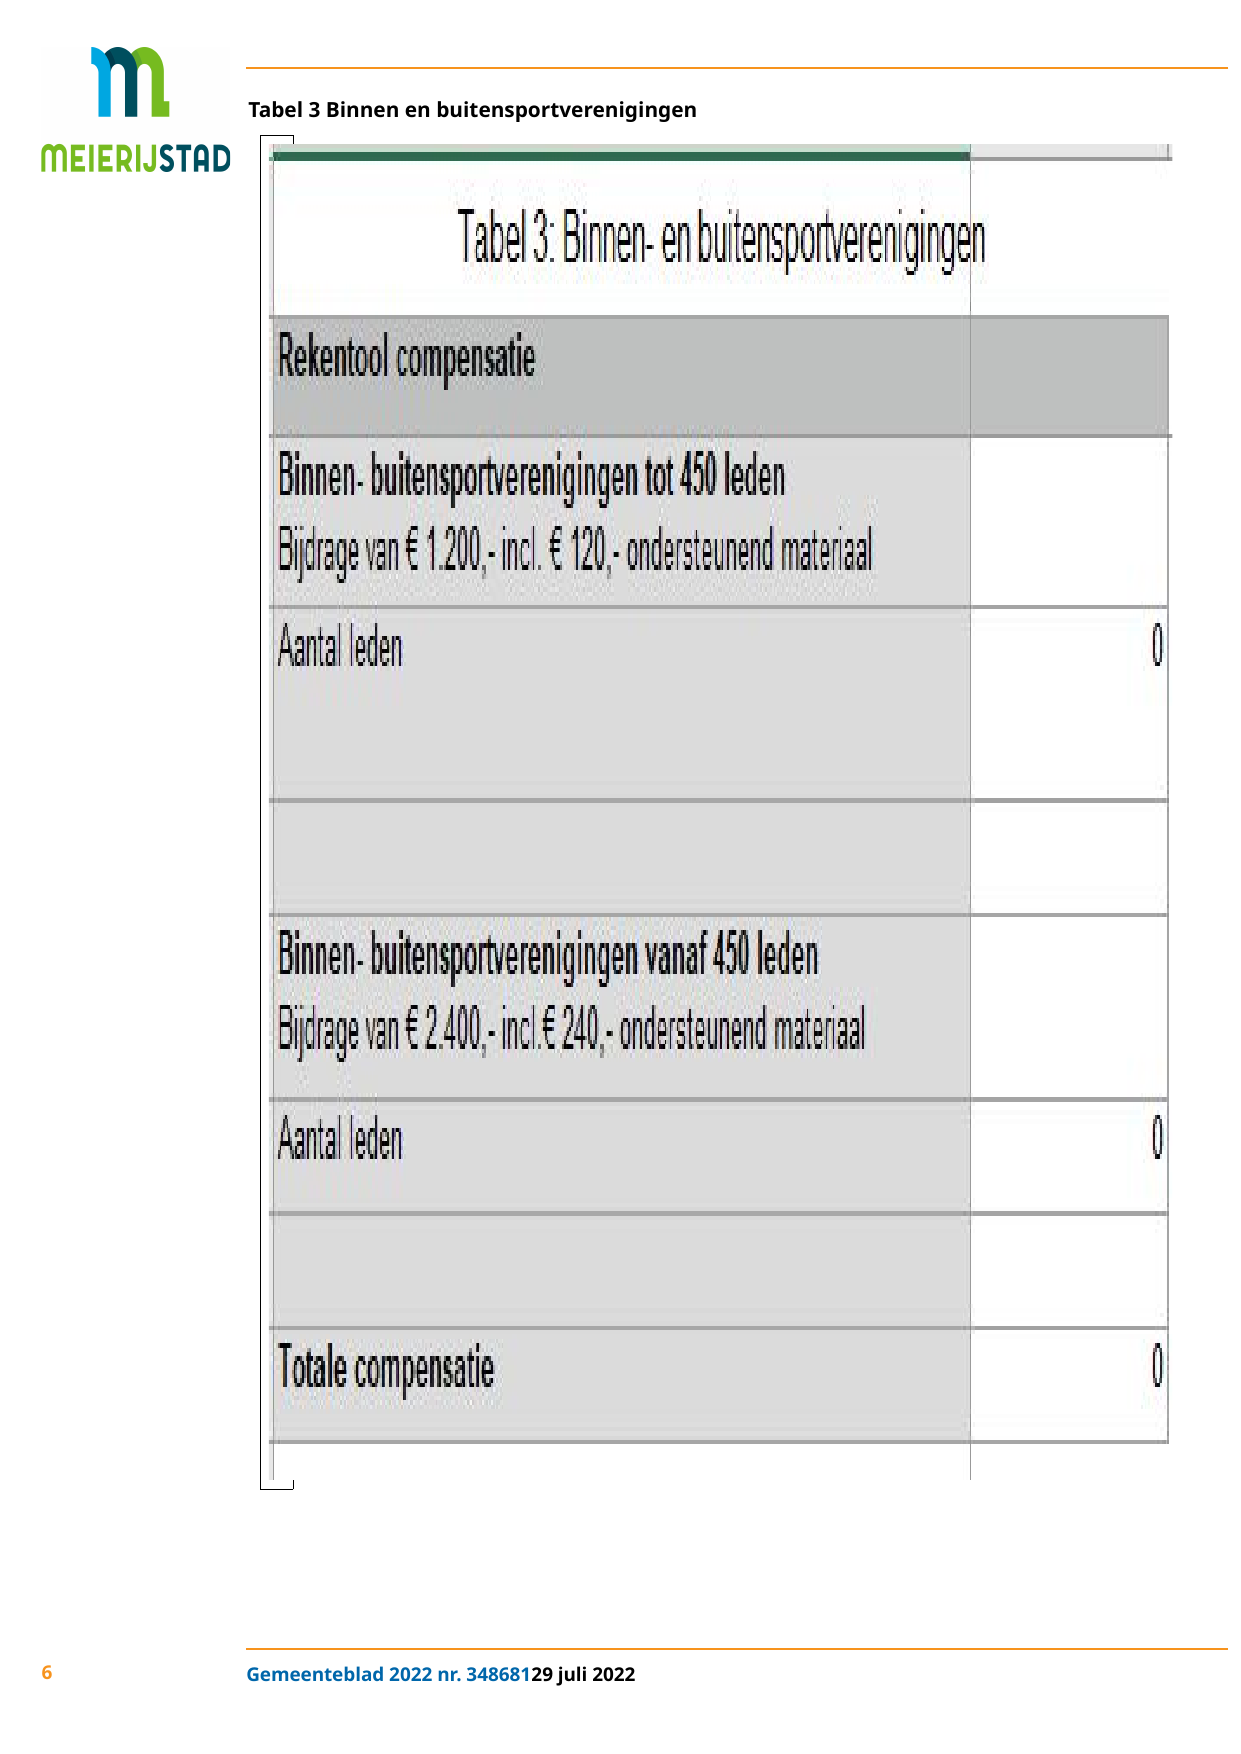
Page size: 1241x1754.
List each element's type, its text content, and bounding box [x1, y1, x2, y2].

picture [41, 47, 231, 172]
text Tabel 3 Binnen en buitensportverenigingen [248, 95, 1152, 123]
picture [268, 144, 1173, 1480]
